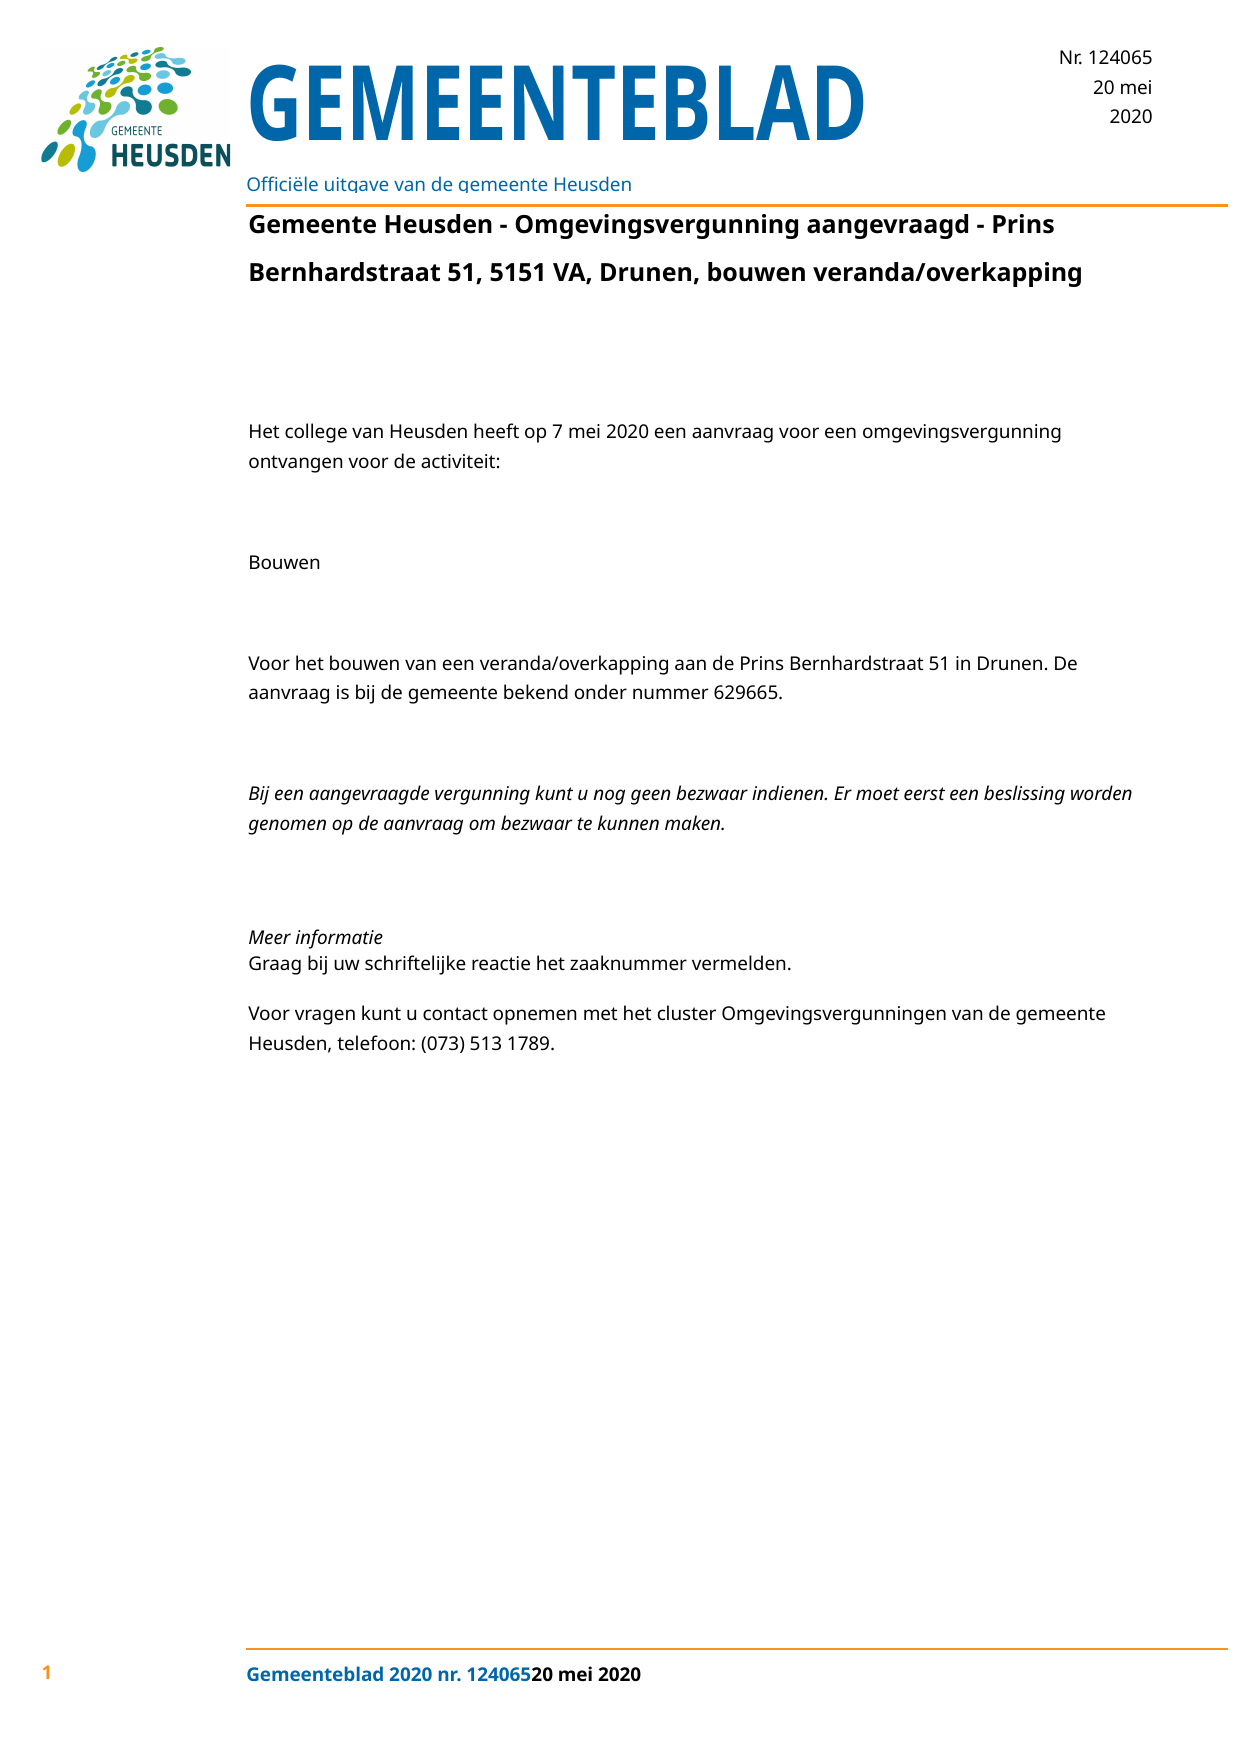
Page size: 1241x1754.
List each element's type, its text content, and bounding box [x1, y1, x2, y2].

picture [41, 47, 231, 172]
text Voor vragen kunt u contact opnemen met het cluster Omgevingsvergunningen van de gemeente Heusden, telefoon: (073) 513 1789. [248, 1001, 1152, 1056]
text Graag bij uw schriftelijke reactie het zaaknummer vermelden. [248, 950, 1152, 976]
text Meer informatie [248, 924, 1152, 950]
text Gemeente Heusden - Omgevingsvergunning aangevraagd - Prins Bernhardstraat 51, 5151 VA, Drunen, bouwen veranda/overkapping [248, 207, 1152, 288]
text Bij een aangevraagde vergunning kunt u nog geen bezwaar indienen. Er moet eerst een beslissing worden genomen op de aanvraag om bezwaar te kunnen maken. [248, 780, 1152, 836]
text Voor het bouwen van een veranda/overkapping aan de Prins Bernhardstraat 51 in Drunen. De aanvraag is bij de gemeente bekend onder nummer 629665. [248, 650, 1152, 705]
text Het college van Heusden heeft op 7 mei 2020 een aanvraag voor een omgevingsvergunning ontvangen voor de activiteit: [248, 419, 1152, 474]
text Bouwen [248, 549, 1152, 575]
